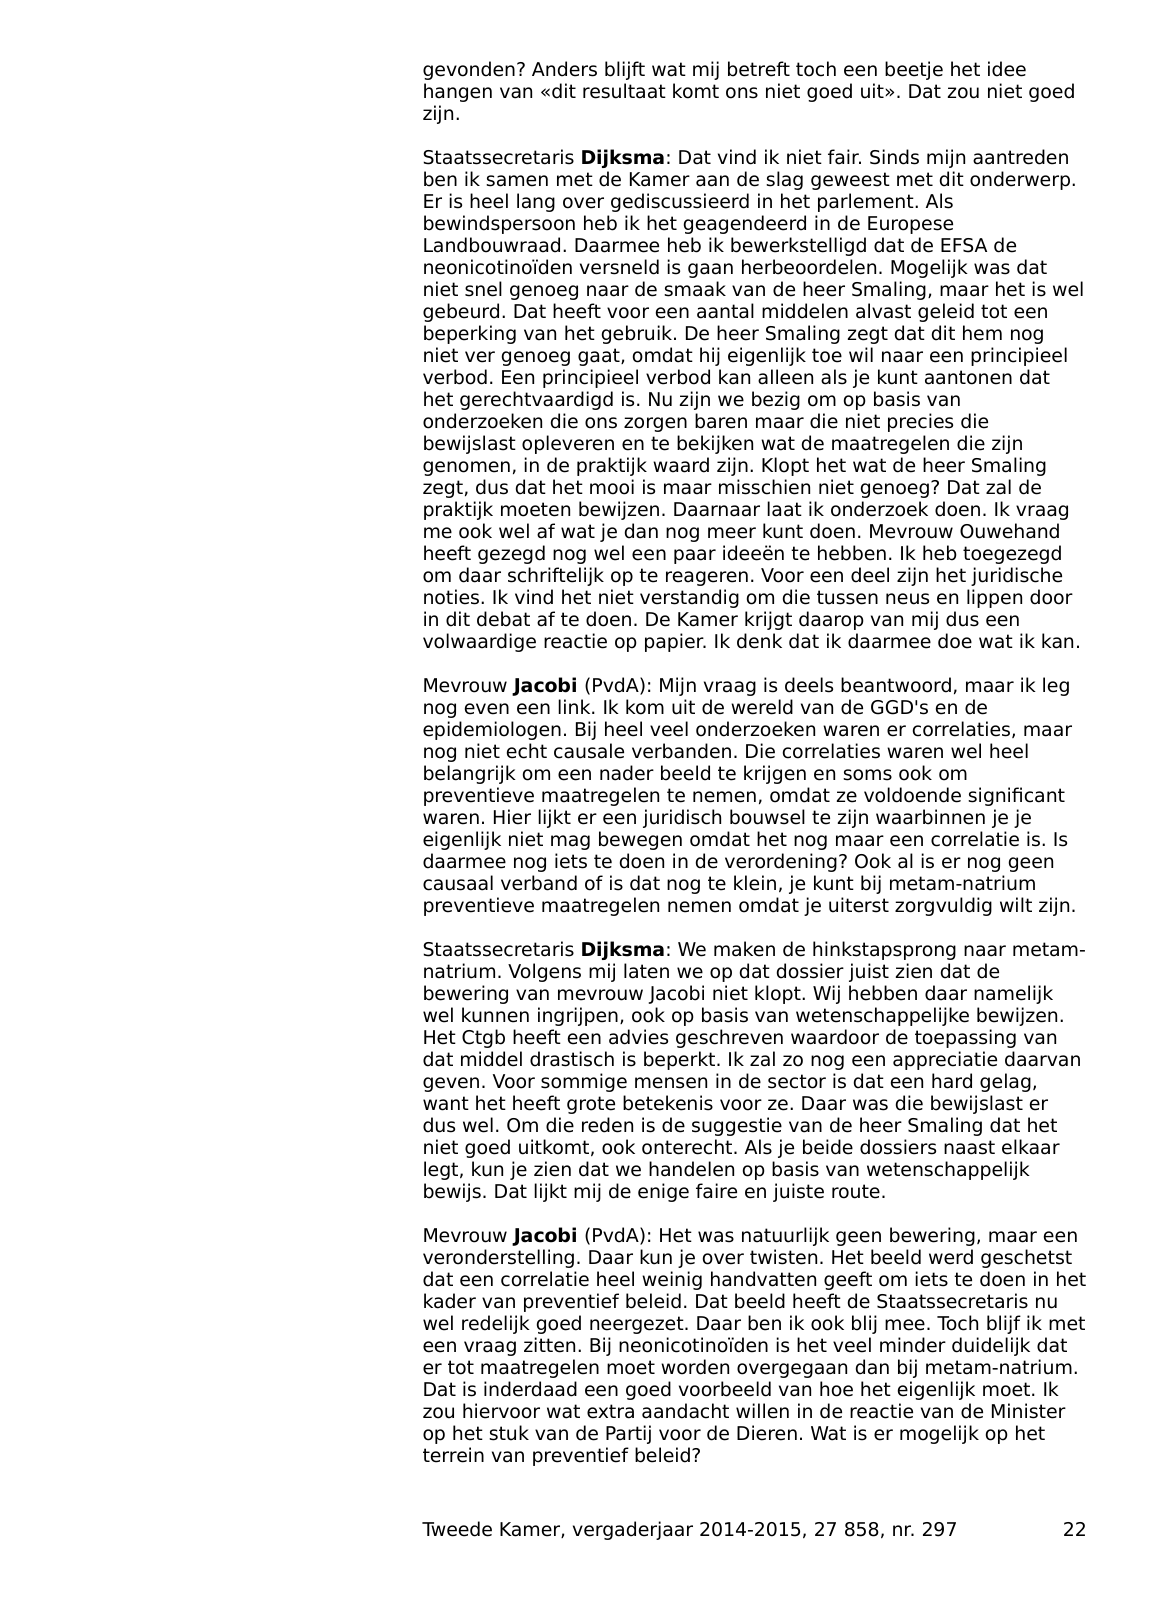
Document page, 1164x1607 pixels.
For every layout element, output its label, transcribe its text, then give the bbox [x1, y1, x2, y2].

text Staatssecretaris Dijksma: We maken de hinkstapsprong naar metam-natrium. Volgens mij laten we op dat dossier juist zien dat de bewering van mevrouw Jacobi niet klopt. Wij hebben daar namelijk wel kunnen ingrijpen, ook op basis van wetenschappelijke bewijzen. Het Ctgb heeft een advies geschreven waardoor de toepassing van dat middel drastisch is beperkt. Ik zal zo nog een appreciatie daarvan geven. Voor sommige mensen in de sector is dat een hard gelag, want het heeft grote betekenis voor ze. Daar was die bewijslast er dus wel. Om die reden is de suggestie van de heer Smaling dat het niet goed uitkomt, ook onterecht. Als je beide dossiers naast elkaar legt, kun je zien dat we handelen op basis van wetenschappelijk bewijs. Dat lijkt mij de enige faire en juiste route. [422, 939, 1087, 1203]
text Mevrouw Jacobi (PvdA): Mijn vraag is deels beantwoord, maar ik leg nog even een link. Ik kom uit de wereld van de GGD's en de epidemiologen. Bij heel veel onderzoeken waren er correlaties, maar nog niet echt causale verbanden. Die correlaties waren wel heel belangrijk om een nader beeld te krijgen en soms ook om preventieve maatregelen te nemen, omdat ze voldoende significant waren. Hier lijkt er een juridisch bouwsel te zijn waarbinnen je je eigenlijk niet mag bewegen omdat het nog maar een correlatie is. Is daarmee nog iets te doen in de verordening? Ook al is er nog geen causaal verband of is dat nog te klein, je kunt bij metam-natrium preventieve maatregelen nemen omdat je uiterst zorgvuldig wilt zijn. [422, 675, 1087, 917]
text Staatssecretaris Dijksma: Dat vind ik niet fair. Sinds mijn aantreden ben ik samen met de Kamer aan de slag geweest met dit onderwerp. Er is heel lang over gediscussieerd in het parlement. Als bewindspersoon heb ik het geagendeerd in de Europese Landbouwraad. Daarmee heb ik bewerkstelligd dat de EFSA de neonicotinoïden versneld is gaan herbeoordelen. Mogelijk was dat niet snel genoeg naar de smaak van de heer Smaling, maar het is wel gebeurd. Dat heeft voor een aantal middelen alvast geleid tot een beperking van het gebruik. De heer Smaling zegt dat dit hem nog niet ver genoeg gaat, omdat hij eigenlijk toe wil naar een principieel verbod. Een principieel verbod kan alleen als je kunt aantonen dat het gerechtvaardigd is. Nu zijn we bezig om op basis van onderzoeken die ons zorgen baren maar die niet precies die bewijslast opleveren en te bekijken wat de maatregelen die zijn genomen, in de praktijk waard zijn. Klopt het wat de heer Smaling zegt, dus dat het mooi is maar misschien niet genoeg? Dat zal de praktijk moeten bewijzen. Daarnaar laat ik onderzoek doen. Ik vraag me ook wel af wat je dan nog meer kunt doen. Mevrouw Ouwehand heeft gezegd nog wel een paar ideeën te hebben. Ik heb toegezegd om daar schriftelijk op te reageren. Voor een deel zijn het juridische noties. Ik vind het niet verstandig om die tussen neus en lippen door in dit debat af te doen. De Kamer krijgt daarop van mij dus een volwaardige reactie op papier. Ik denk dat ik daarmee doe wat ik kan. [422, 147, 1087, 653]
text Mevrouw Jacobi (PvdA): Het was natuurlijk geen bewering, maar een veronderstelling. Daar kun je over twisten. Het beeld werd geschetst dat een correlatie heel weinig handvatten geeft om iets te doen in het kader van preventief beleid. Dat beeld heeft de Staatssecretaris nu wel redelijk goed neergezet. Daar ben ik ook blij mee. Toch blijf ik met een vraag zitten. Bij neonicotinoïden is het veel minder duidelijk dat er tot maatregelen moet worden overgegaan dan bij metam-natrium. Dat is inderdaad een goed voorbeeld van hoe het eigenlijk moet. Ik zou hiervoor wat extra aandacht willen in de reactie van de Minister op het stuk van de Partij voor de Dieren. Wat is er mogelijk op het terrein van preventief beleid? [422, 1225, 1087, 1467]
text gevonden? Anders blijft wat mij betreft toch een beetje het idee hangen van «dit resultaat komt ons niet goed uit». Dat zou niet goed zijn. [422, 59, 1087, 125]
